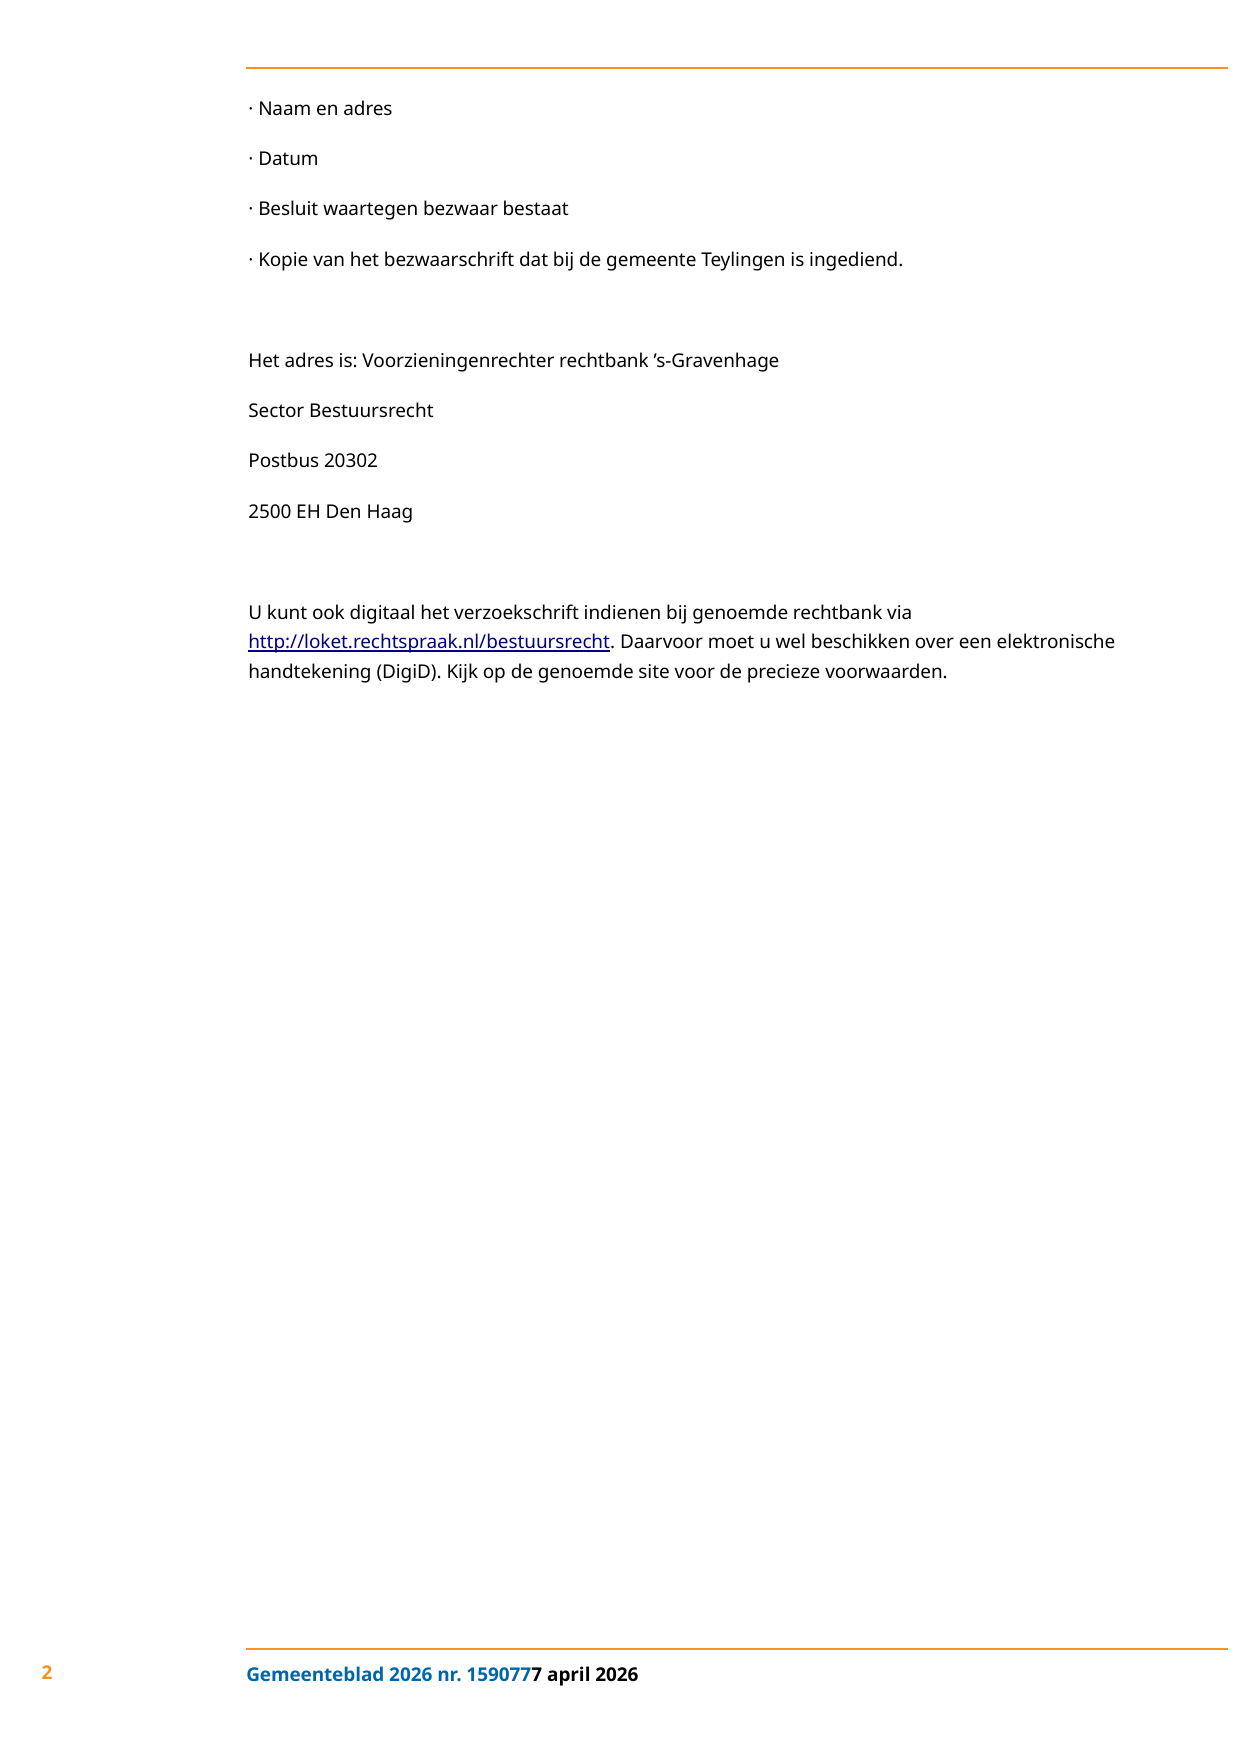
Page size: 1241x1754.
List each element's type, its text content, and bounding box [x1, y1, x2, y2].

text Sector Bestuursrecht [248, 397, 1152, 423]
picture [41, 47, 231, 172]
text · Naam en adres [248, 95, 1152, 121]
text Het adres is: Voorzieningenrechter rechtbank ’s-Gravenhage [248, 347, 1152, 373]
text · Kopie van het bezwaarschrift dat bij de gemeente Teylingen is ingediend. [248, 246, 1152, 272]
text U kunt ook digitaal het verzoekschrift indienen bij genoemde rechtbank via http://loket.rechtspraak.nl/bestuursrecht. Daarvoor moet u wel beschikken over een elektronische handtekening (DigiD). Kijk op de genoemde site voor de precieze voorwaarden. [248, 599, 1152, 684]
text · Datum [248, 145, 1152, 171]
text Postbus 20302 [248, 448, 1152, 473]
text · Besluit waartegen bezwaar bestaat [248, 196, 1152, 221]
text 2500 EH Den Haag [248, 498, 1152, 524]
